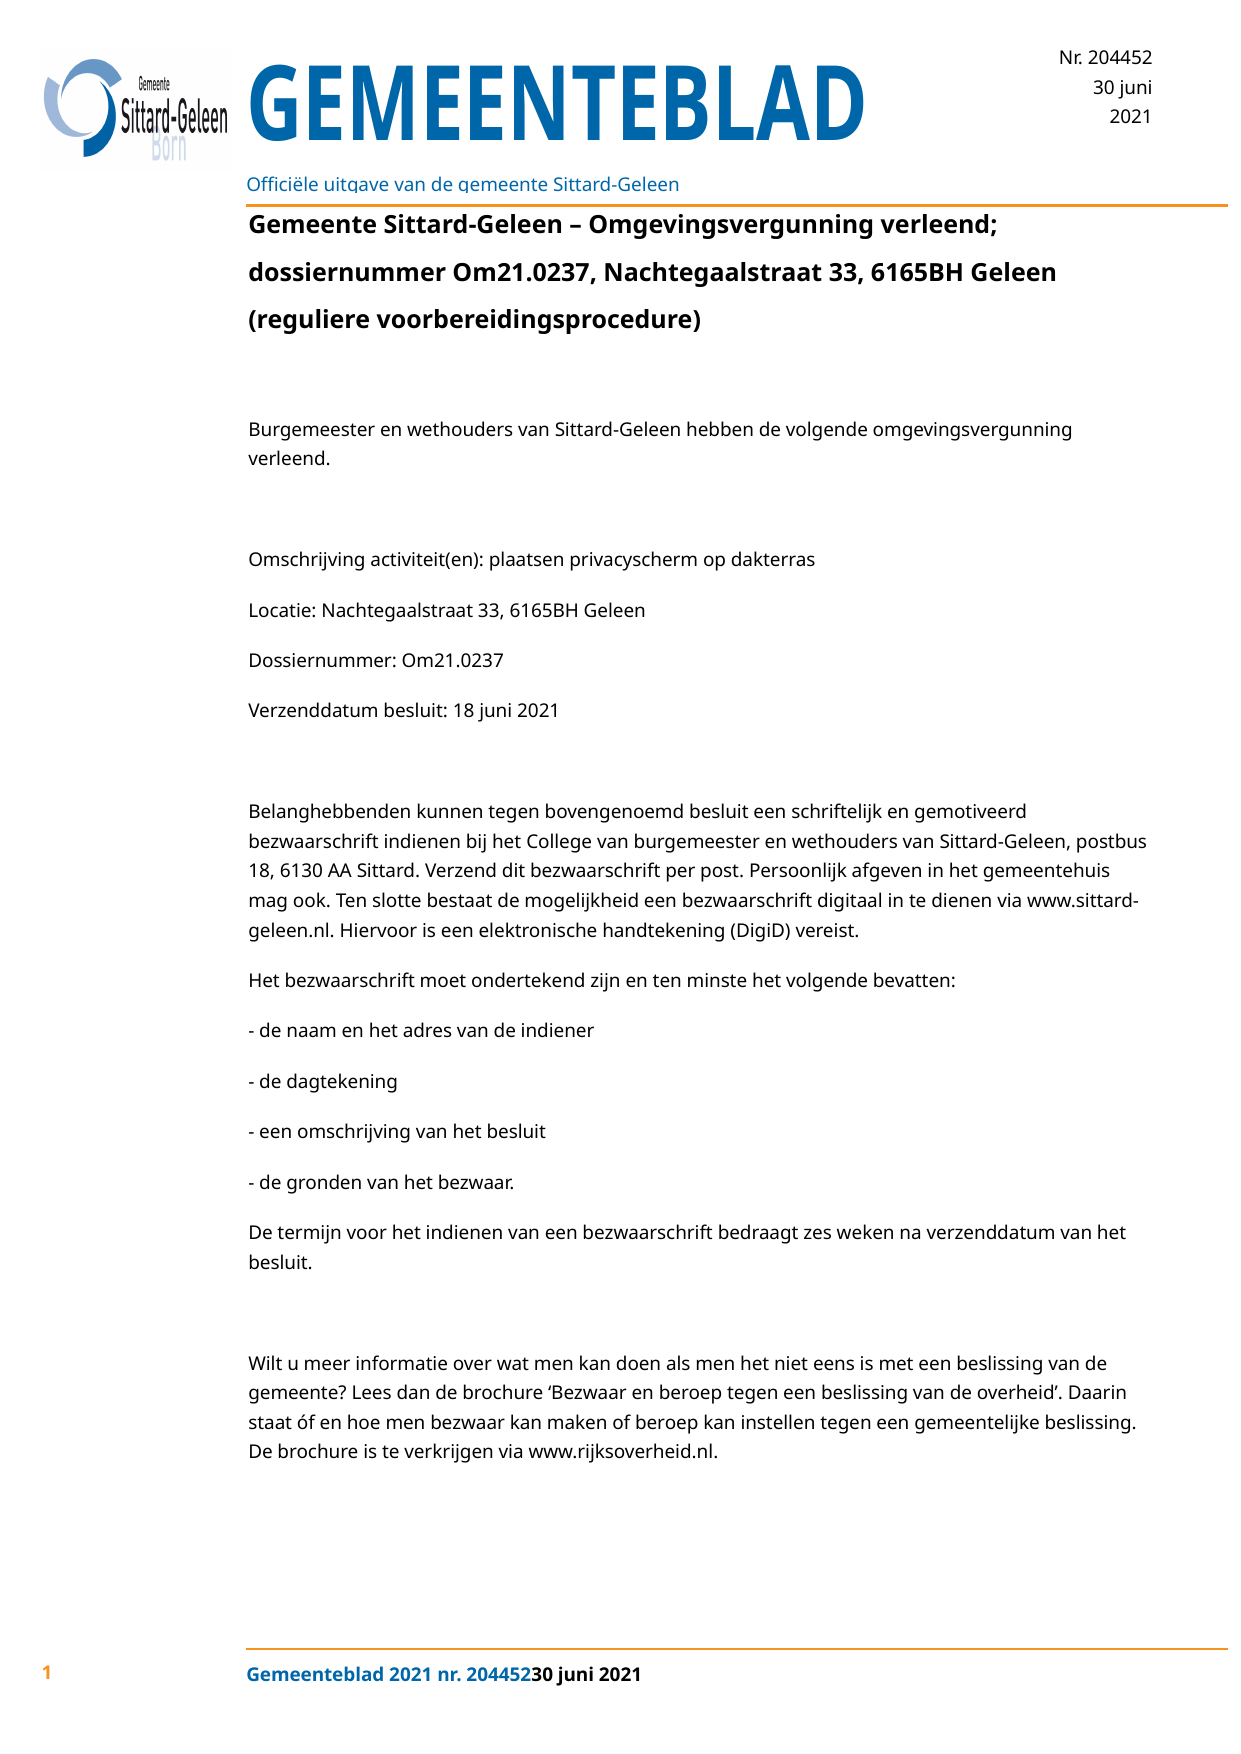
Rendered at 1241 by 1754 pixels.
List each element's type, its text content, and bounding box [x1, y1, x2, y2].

text Gemeente Sittard-Geleen – Omgevingsvergunning verleend; dossiernummer Om21.0237, Nachtegaalstraat 33, 6165BH Geleen (reguliere voorbereidingsprocedure) [248, 207, 1152, 336]
text - de naam en het adres van de indiener [248, 1018, 1152, 1043]
text - de dagtekening [248, 1068, 1152, 1094]
text De termijn voor het indienen van een bezwaarschrift bedraagt zes weken na verzenddatum van het besluit. [248, 1219, 1152, 1274]
text Omschrijving activiteit(en): plaatsen privacyscherm op dakterras [248, 546, 1152, 572]
text - de gronden van het bezwaar. [248, 1169, 1152, 1194]
text Locatie: Nachtegaalstraat 33, 6165BH Geleen [248, 597, 1152, 622]
text Dossiernummer: Om21.0237 [248, 647, 1152, 673]
text Het bezwaarschrift moet ondertekend zijn en ten minste het volgende bevatten: [248, 967, 1152, 993]
text Verzenddatum besluit: 18 juni 2021 [248, 698, 1152, 723]
text Wilt u meer informatie over wat men kan doen als men het niet eens is met een beslissing van de gemeente? Lees dan de brochure ‘Bezwaar en beroep tegen een beslissing van de overheid’. Daarin staat óf en hoe men bezwaar kan maken of beroep kan instellen tegen een gemeentelijke beslissing. De brochure is te verkrijgen via www.rijksoverheid.nl. [248, 1350, 1152, 1464]
text - een omschrijving van het besluit [248, 1118, 1152, 1144]
text Belanghebbenden kunnen tegen bovengenoemd besluit een schriftelijk en gemotiveerd bezwaarschrift indienen bij het College van burgemeester en wethouders van Sittard-Geleen, postbus 18, 6130 AA Sittard. Verzend dit bezwaarschrift per post. Persoonlijk afgeven in het gemeentehuis mag ook. Ten slotte bestaat de mogelijkheid een bezwaarschrift digitaal in te dienen via www.sittard-geleen.nl. Hiervoor is een elektronische handtekening (DigiD) vereist. [248, 798, 1152, 942]
text Burgemeester en wethouders van Sittard-Geleen hebben de volgende omgevingsvergunning verleend. [248, 416, 1152, 471]
picture [41, 47, 231, 172]
